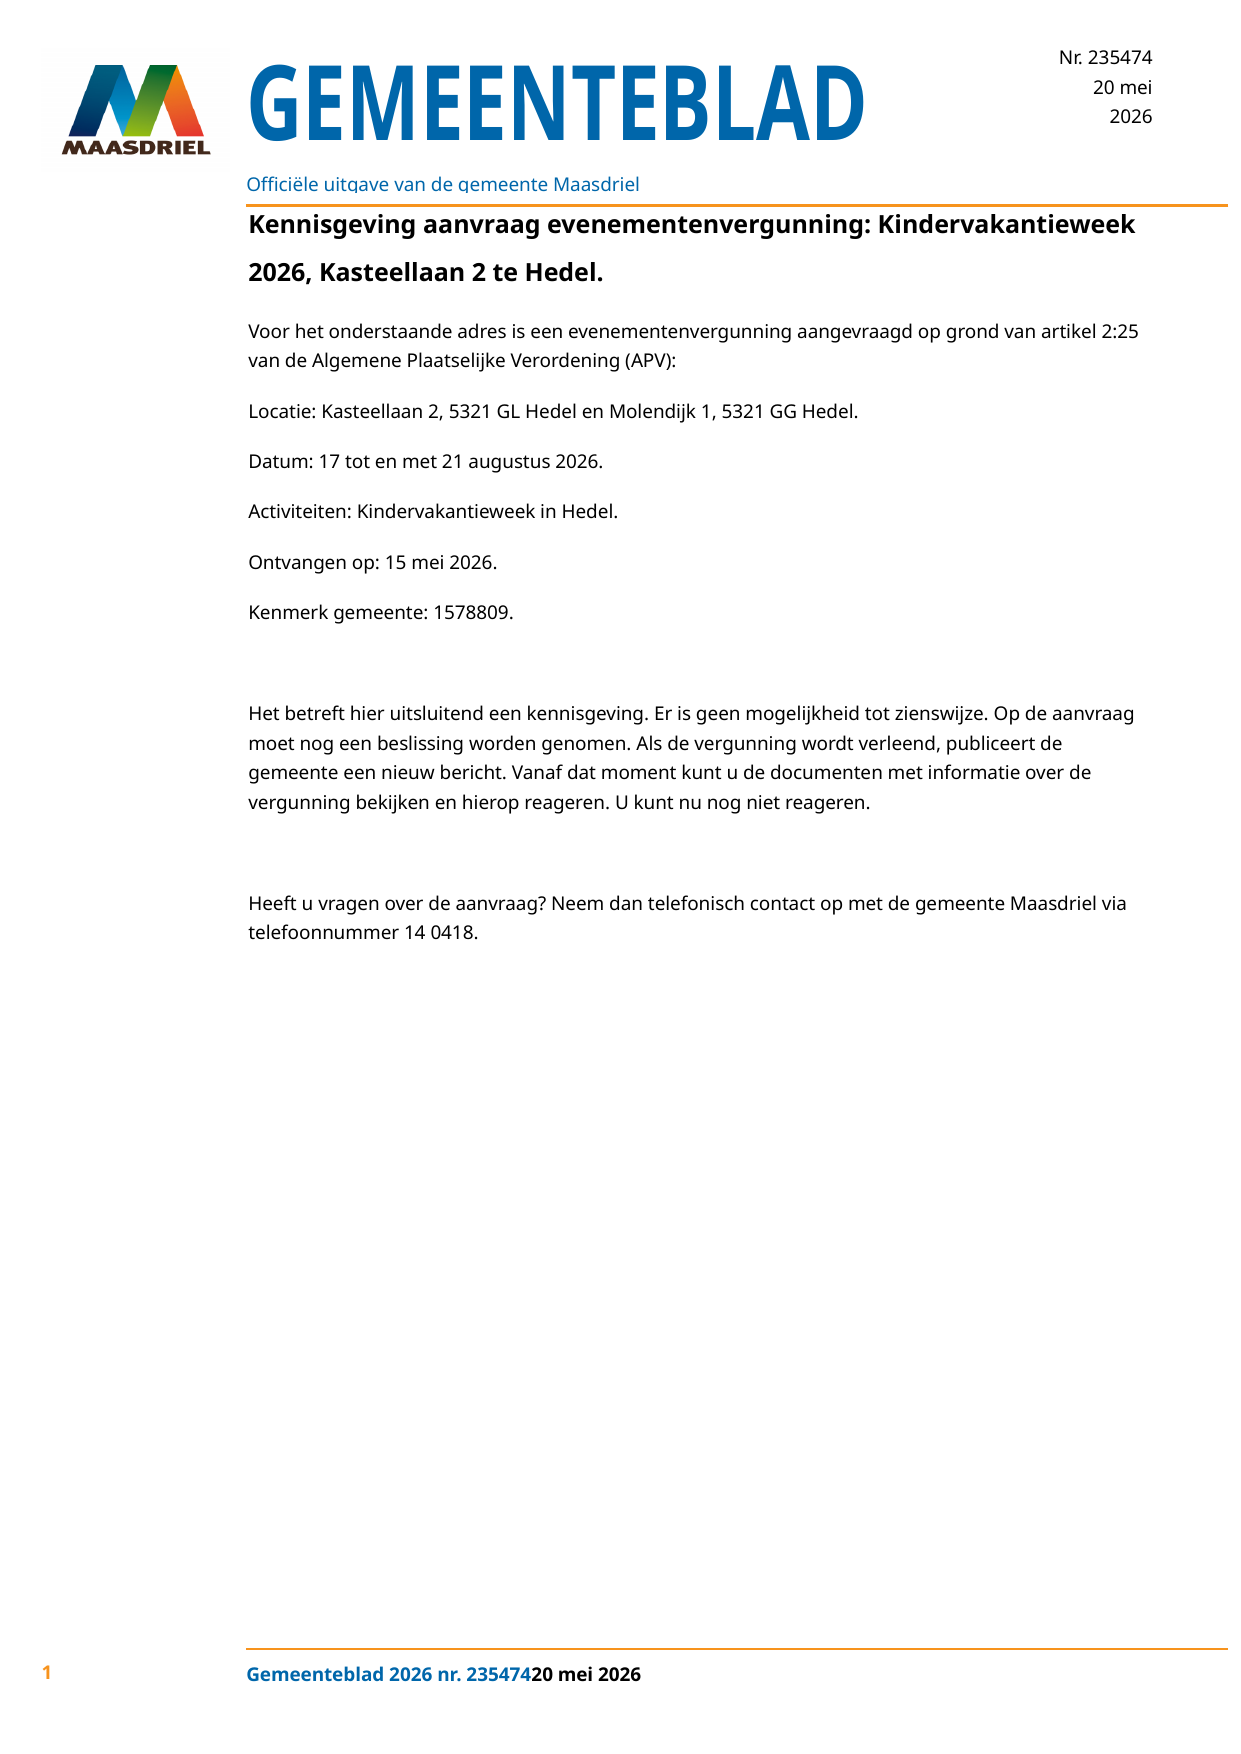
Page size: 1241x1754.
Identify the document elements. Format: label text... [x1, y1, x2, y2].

text Locatie: Kasteellaan 2, 5321 GL Hedel en Molendijk 1, 5321 GG Hedel. [248, 398, 1152, 424]
text Het betreft hier uitsluitend een kennisgeving. Er is geen mogelijkheid tot zienswijze. Op de aanvraag moet nog een beslissing worden genomen. Als de vergunning wordt verleend, publiceert de gemeente een nieuw bericht. Vanaf dat moment kunt u de documenten met informatie over de vergunning bekijken en hierop reageren. U kunt nu nog niet reageren. [248, 700, 1152, 815]
text Kenmerk gemeente: 1578809. [248, 599, 1152, 625]
text Kennisgeving aanvraag evenementenvergunning: Kindervakantieweek 2026, Kasteellaan 2 te Hedel. [248, 207, 1152, 288]
text Activiteiten: Kindervakantieweek in Hedel. [248, 499, 1152, 524]
text Datum: 17 tot en met 21 augustus 2026. [248, 448, 1152, 474]
text Ontvangen op: 15 mei 2026. [248, 549, 1152, 575]
picture [41, 47, 231, 172]
text Heeft u vragen over de aanvraag? Neem dan telefonisch contact op met de gemeente Maasdriel via telefoonnummer 14 0418. [248, 890, 1152, 945]
text Voor het onderstaande adres is een evenementenvergunning aangevraagd op grond van artikel 2:25 van de Algemene Plaatselijke Verordening (APV): [248, 318, 1152, 373]
